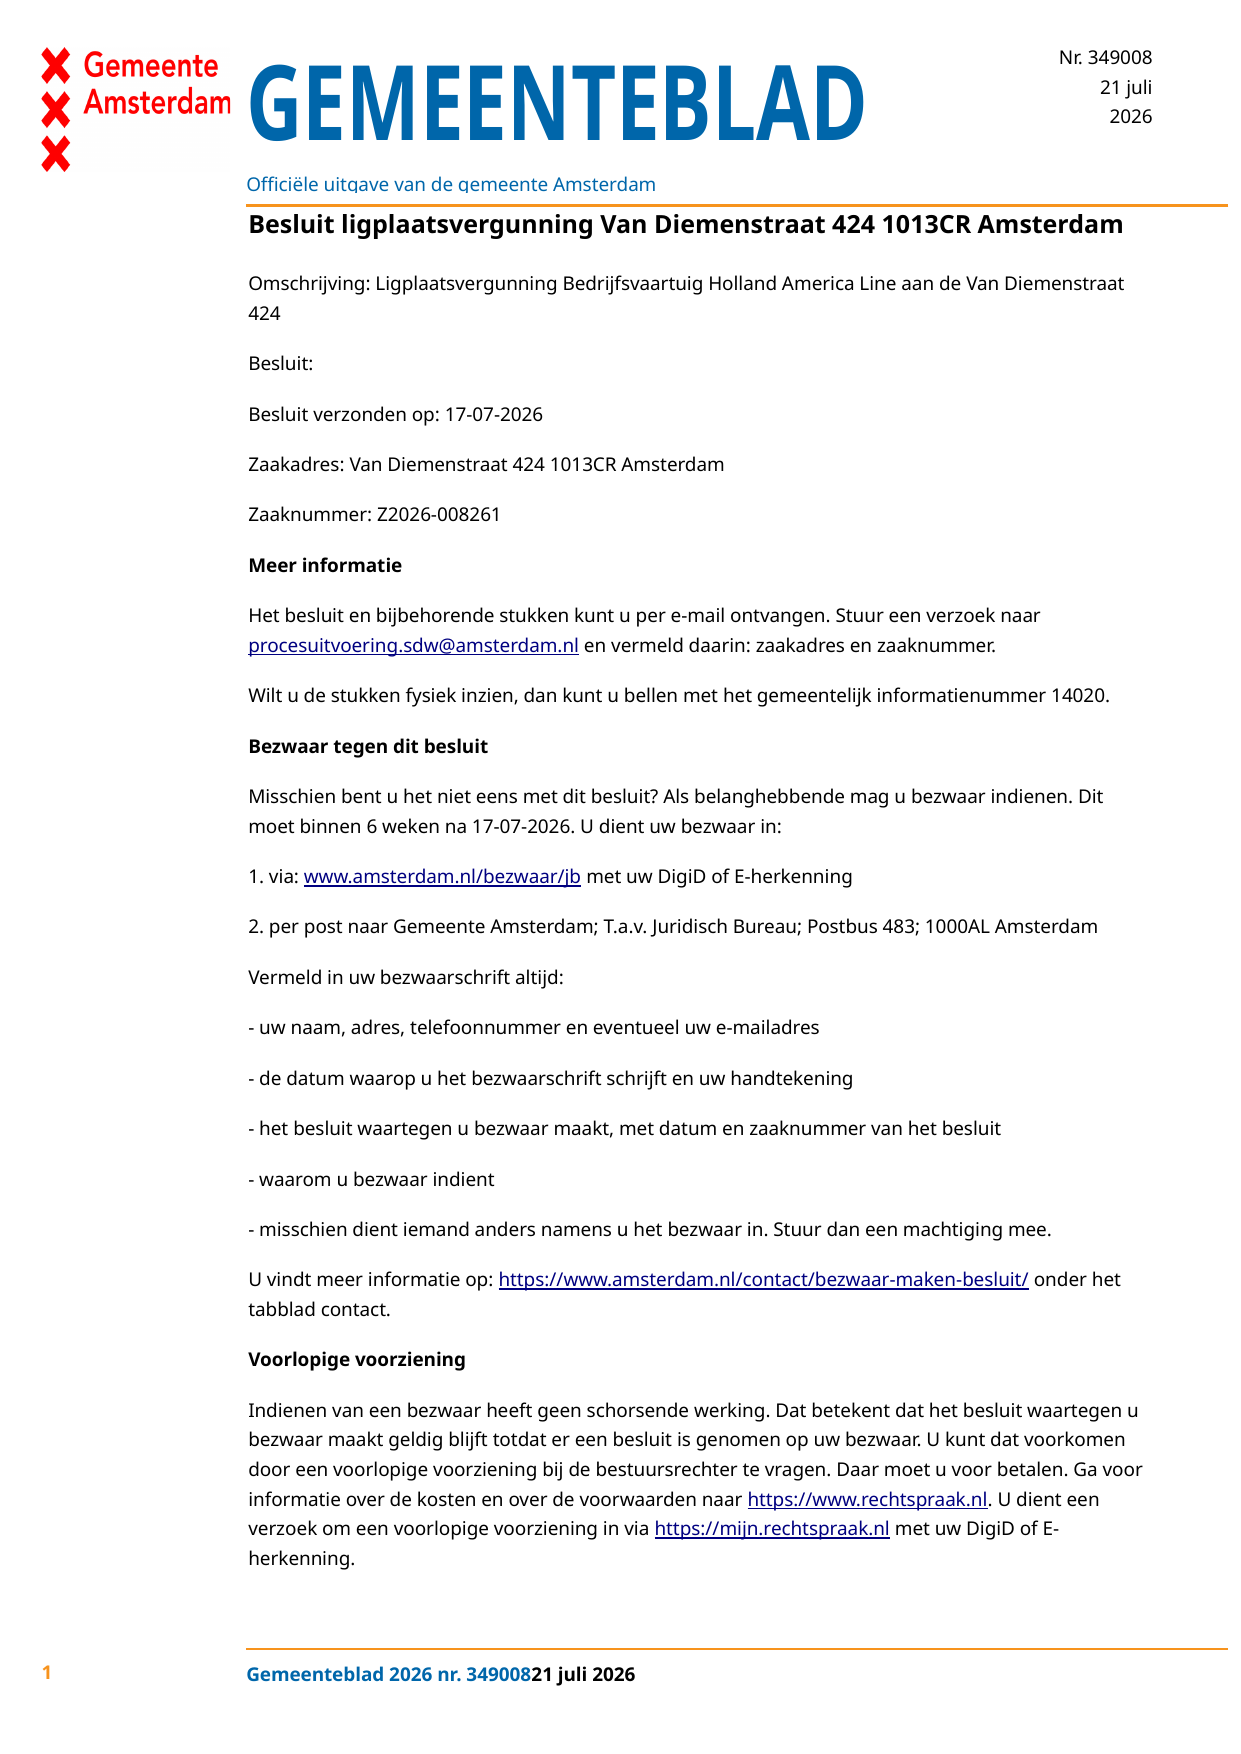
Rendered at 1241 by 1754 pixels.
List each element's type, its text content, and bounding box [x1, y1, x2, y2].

text 2. per post naar Gemeente Amsterdam; T.a.v. Juridisch Bureau; Postbus 483; 1000AL Amsterdam [248, 914, 1152, 939]
text - waarom u bezwaar indient [248, 1166, 1152, 1191]
text - uw naam, adres, telefoonnummer en eventueel uw e-mailadres [248, 1014, 1152, 1040]
text Misschien bent u het niet eens met dit besluit? Als belanghebbende mag u bezwaar indienen. Dit moet binnen 6 weken na 17-07-2026. U dient uw bezwaar in: [248, 783, 1152, 838]
text Bezwaar tegen dit besluit [248, 733, 1152, 758]
text Zaaknummer: Z2026-008261 [248, 502, 1152, 527]
text Indienen van een bezwaar heeft geen schorsende werking. Dat betekent dat het besluit waartegen u bezwaar maakt geldig blijft totdat er een besluit is genomen op uw bezwaar. U kunt dat voorkomen door een voorlopige voorziening bij de bestuursrechter te vragen. Daar moet u voor betalen. Ga voor informatie over de kosten en over de voorwaarden naar https://www.rechtspraak.nl. U dient een verzoek om een voorlopige voorziening in via https://mijn.rechtspraak.nl met uw DigiD of E-herkenning. [248, 1397, 1152, 1571]
text 1. via: www.amsterdam.nl/bezwaar/jb met uw DigiD of E-herkenning [248, 863, 1152, 889]
text Wilt u de stukken fysiek inzien, dan kunt u bellen met het gemeentelijk informatienummer 14020. [248, 682, 1152, 708]
text Het besluit en bijbehorende stukken kunt u per e-mail ontvangen. Stuur een verzoek naar procesuitvoering.sdw@amsterdam.nl en vermeld daarin: zaakadres en zaaknummer. [248, 602, 1152, 658]
text - misschien dient iemand anders namens u het bezwaar in. Stuur dan een machtiging mee. [248, 1216, 1152, 1242]
text U vindt meer informatie op: https://www.amsterdam.nl/contact/bezwaar-maken-besluit/ onder het tabblad contact. [248, 1267, 1152, 1322]
text Omschrijving: Ligplaatsvergunning Bedrijfsvaartuig Holland America Line aan de Van Diemenstraat 424 [248, 270, 1152, 326]
text Vermeld in uw bezwaarschrift altijd: [248, 964, 1152, 990]
text Besluit ligplaatsvergunning Van Diemenstraat 424 1013CR Amsterdam [248, 207, 1152, 241]
text Besluit: [248, 350, 1152, 376]
text - het besluit waartegen u bezwaar maakt, met datum en zaaknummer van het besluit [248, 1115, 1152, 1141]
text - de datum waarop u het bezwaarschrift schrijft en uw handtekening [248, 1065, 1152, 1091]
picture [41, 47, 231, 172]
text Zaakadres: Van Diemenstraat 424 1013CR Amsterdam [248, 451, 1152, 477]
text Meer informatie [248, 552, 1152, 578]
text Voorlopige voorziening [248, 1347, 1152, 1372]
text Besluit verzonden op: 17-07-2026 [248, 401, 1152, 426]
